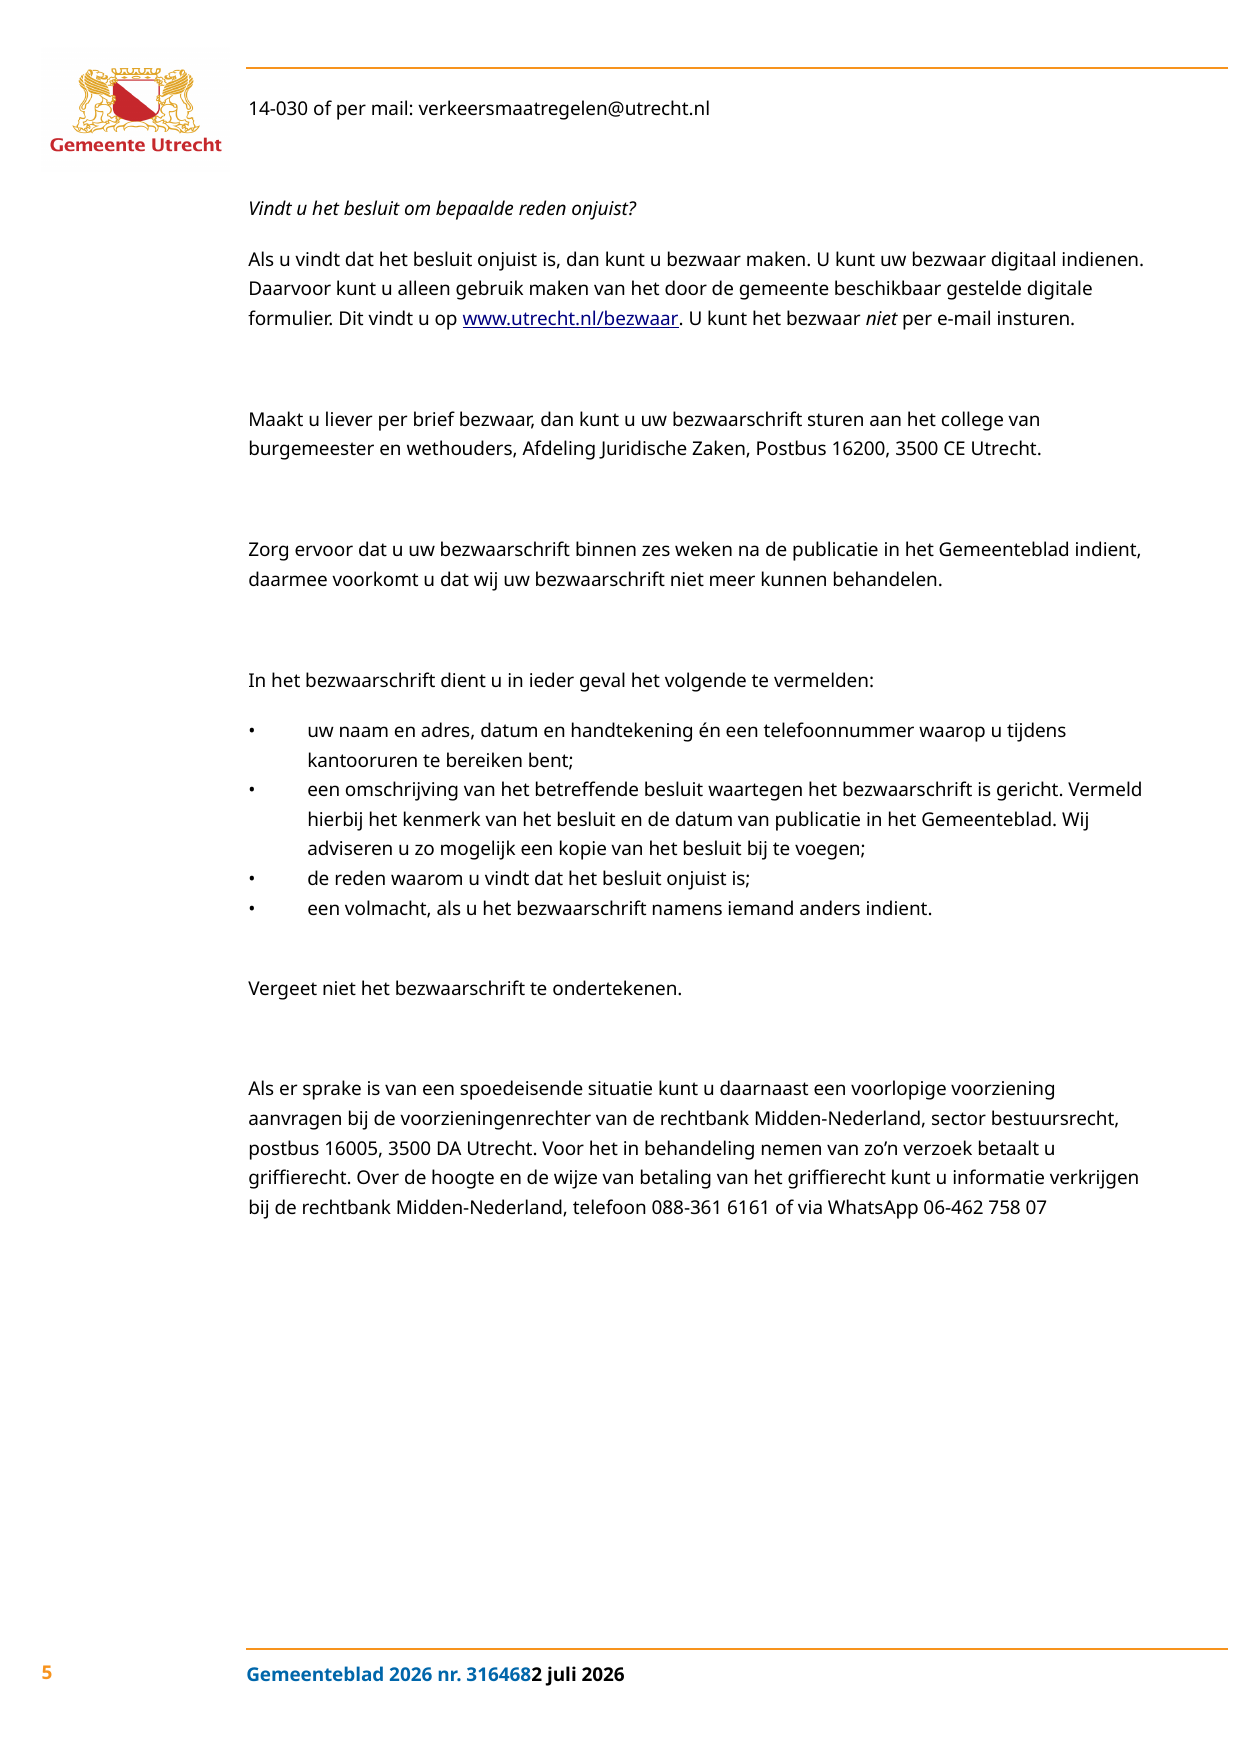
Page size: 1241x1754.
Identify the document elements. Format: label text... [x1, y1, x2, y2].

list de reden waarom u vindt dat het besluit onjuist is; [248, 865, 1152, 891]
picture [41, 47, 231, 172]
list een volmacht, als u het bezwaarschrift namens iemand anders indient. [248, 895, 1152, 921]
text Vindt u het besluit om bepaalde reden onjuist? [248, 196, 1152, 221]
text 14-030 of per mail: verkeersmaatregelen@utrecht.nl [248, 95, 1152, 121]
list een omschrijving van het betreffende besluit waartegen het bezwaarschrift is gericht. Vermeld hierbij het kenmerk van het besluit en de datum van publicatie in het Gemeenteblad. Wij adviseren u zo mogelijk een kopie van het besluit bij te voegen; [248, 776, 1152, 861]
text Vergeet niet het bezwaarschrift te ondertekenen. [248, 975, 1152, 1001]
text Als u vindt dat het besluit onjuist is, dan kunt u bezwaar maken. U kunt uw bezwaar digitaal indienen. Daarvoor kunt u alleen gebruik maken van het door de gemeente beschikbaar gestelde digitale formulier. Dit vindt u op www.utrecht.nl/bezwaar. U kunt het bezwaar niet per e-mail insturen. [248, 246, 1152, 331]
text Zorg ervoor dat u uw bezwaarschrift binnen zes weken na de publicatie in het Gemeenteblad indient, daarmee voorkomt u dat wij uw bezwaarschrift niet meer kunnen behandelen. [248, 536, 1152, 592]
text In het bezwaarschrift dient u in ieder geval het volgende te vermelden: [248, 667, 1152, 693]
text Als er sprake is van een spoedeisende situatie kunt u daarnaast een voorlopige voorziening aanvragen bij de voorzieningenrechter van de rechtbank Midden-Nederland, sector bestuursrecht, postbus 16005, 3500 DA Utrecht. Voor het in behandeling nemen van zo’n verzoek betaalt u griffierecht. Over de hoogte en de wijze van betaling van het griffierecht kunt u informatie verkrijgen bij de rechtbank Midden-Nederland, telefoon 088-361 6161 of via WhatsApp 06-462 758 07 [248, 1076, 1152, 1220]
text Maakt u liever per brief bezwaar, dan kunt u uw bezwaarschrift sturen aan het college van burgemeester en wethouders, Afdeling Juridische Zaken, Postbus 16200, 3500 CE Utrecht. [248, 406, 1152, 461]
list uw naam en adres, datum en handtekening én een telefoonnummer waarop u tijdens kantooruren te bereiken bent; [248, 717, 1152, 773]
